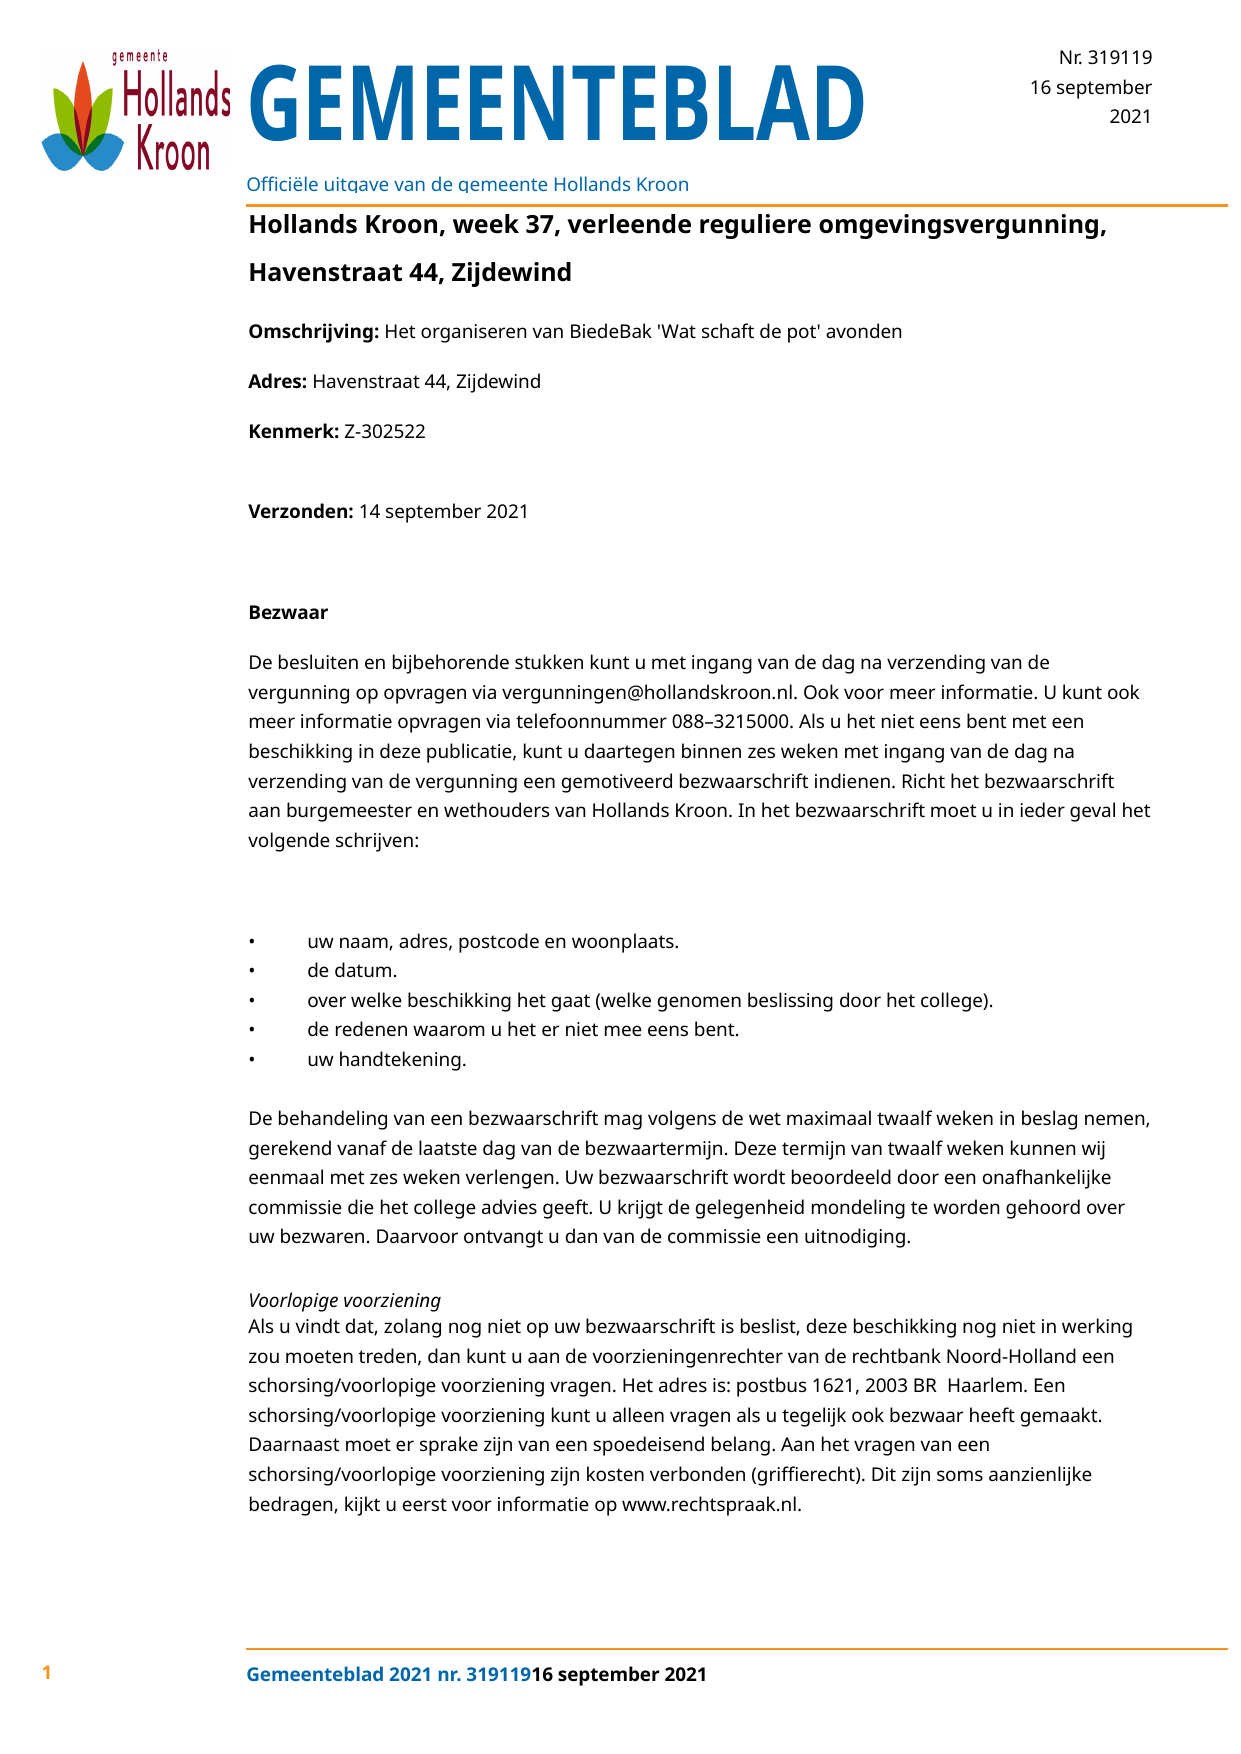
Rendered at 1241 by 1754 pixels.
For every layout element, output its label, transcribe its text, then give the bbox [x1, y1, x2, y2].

text De besluiten en bijbehorende stukken kunt u met ingang van de dag na verzending van de vergunning op opvragen via vergunningen@hollandskroon.nl. Ook voor meer informatie. U kunt ook meer informatie opvragen via telefoonnummer 088–3215000. Als u het niet eens bent met een beschikking in deze publicatie, kunt u daartegen binnen zes weken met ingang van de dag na verzending van de vergunning een gemotiveerd bezwaarschrift indienen. Richt het bezwaarschrift aan burgemeester en wethouders van Hollands Kroon. In het bezwaarschrift moet u in ieder geval het volgende schrijven: [248, 649, 1152, 853]
text Omschrijving: Het organiseren van BiedeBak 'Wat schaft de pot' avonden [248, 318, 1152, 344]
table_header [700, 469, 1152, 495]
text Voorlopige voorziening [248, 1288, 1152, 1313]
text Adres: Havenstraat 44, Zijdewind [248, 368, 1152, 394]
text Hollands Kroon, week 37, verleende reguliere omgevingsvergunning, Havenstraat 44, Zijdewind [248, 207, 1152, 288]
list over welke beschikking het gaat (welke genomen beslissing door het college). [248, 987, 1152, 1013]
text Verzonden: 14 september 2021 [248, 498, 1152, 524]
table_header [248, 469, 700, 495]
text Bezwaar [248, 599, 1152, 625]
list uw naam, adres, postcode en woonplaats. [248, 928, 1152, 953]
text De behandeling van een bezwaarschrift mag volgens de wet maximaal twaalf weken in beslag nemen, gerekend vanaf de laatste dag van de bezwaartermijn. Deze termijn van twaalf weken kunnen wij eenmaal met zes weken verlengen. Uw bezwaarschrift wordt beoordeeld door een onafhankelijke commissie die het college advies geeft. U krijgt de gelegenheid mondeling te worden gehoord over uw bezwaren. Daarvoor ontvangt u dan van de commissie een uitnodiging. [248, 1105, 1152, 1249]
list uw handtekening. [248, 1046, 1152, 1072]
picture [41, 47, 231, 172]
text Kenmerk: Z-302522 [248, 419, 1152, 444]
text Als u vindt dat, zolang nog niet op uw bezwaarschrift is beslist, deze beschikking nog niet in werking zou moeten treden, dan kunt u aan de voorzieningenrechter van de rechtbank Noord-Holland een schorsing/voorlopige voorziening vragen. Het adres is: postbus 1621, 2003 BR Haarlem. Een schorsing/voorlopige voorziening kunt u alleen vragen als u tegelijk ook bezwaar heeft gemaakt. Daarnaast moet er sprake zijn van een spoedeisend belang. Aan het vragen van een schorsing/voorlopige voorziening zijn kosten verbonden (griffierecht). Dit zijn soms aanzienlijke bedragen, kijkt u eerst voor informatie op www.rechtspraak.nl. [248, 1313, 1152, 1517]
list de datum. [248, 957, 1152, 983]
list de redenen waarom u het er niet mee eens bent. [248, 1017, 1152, 1042]
